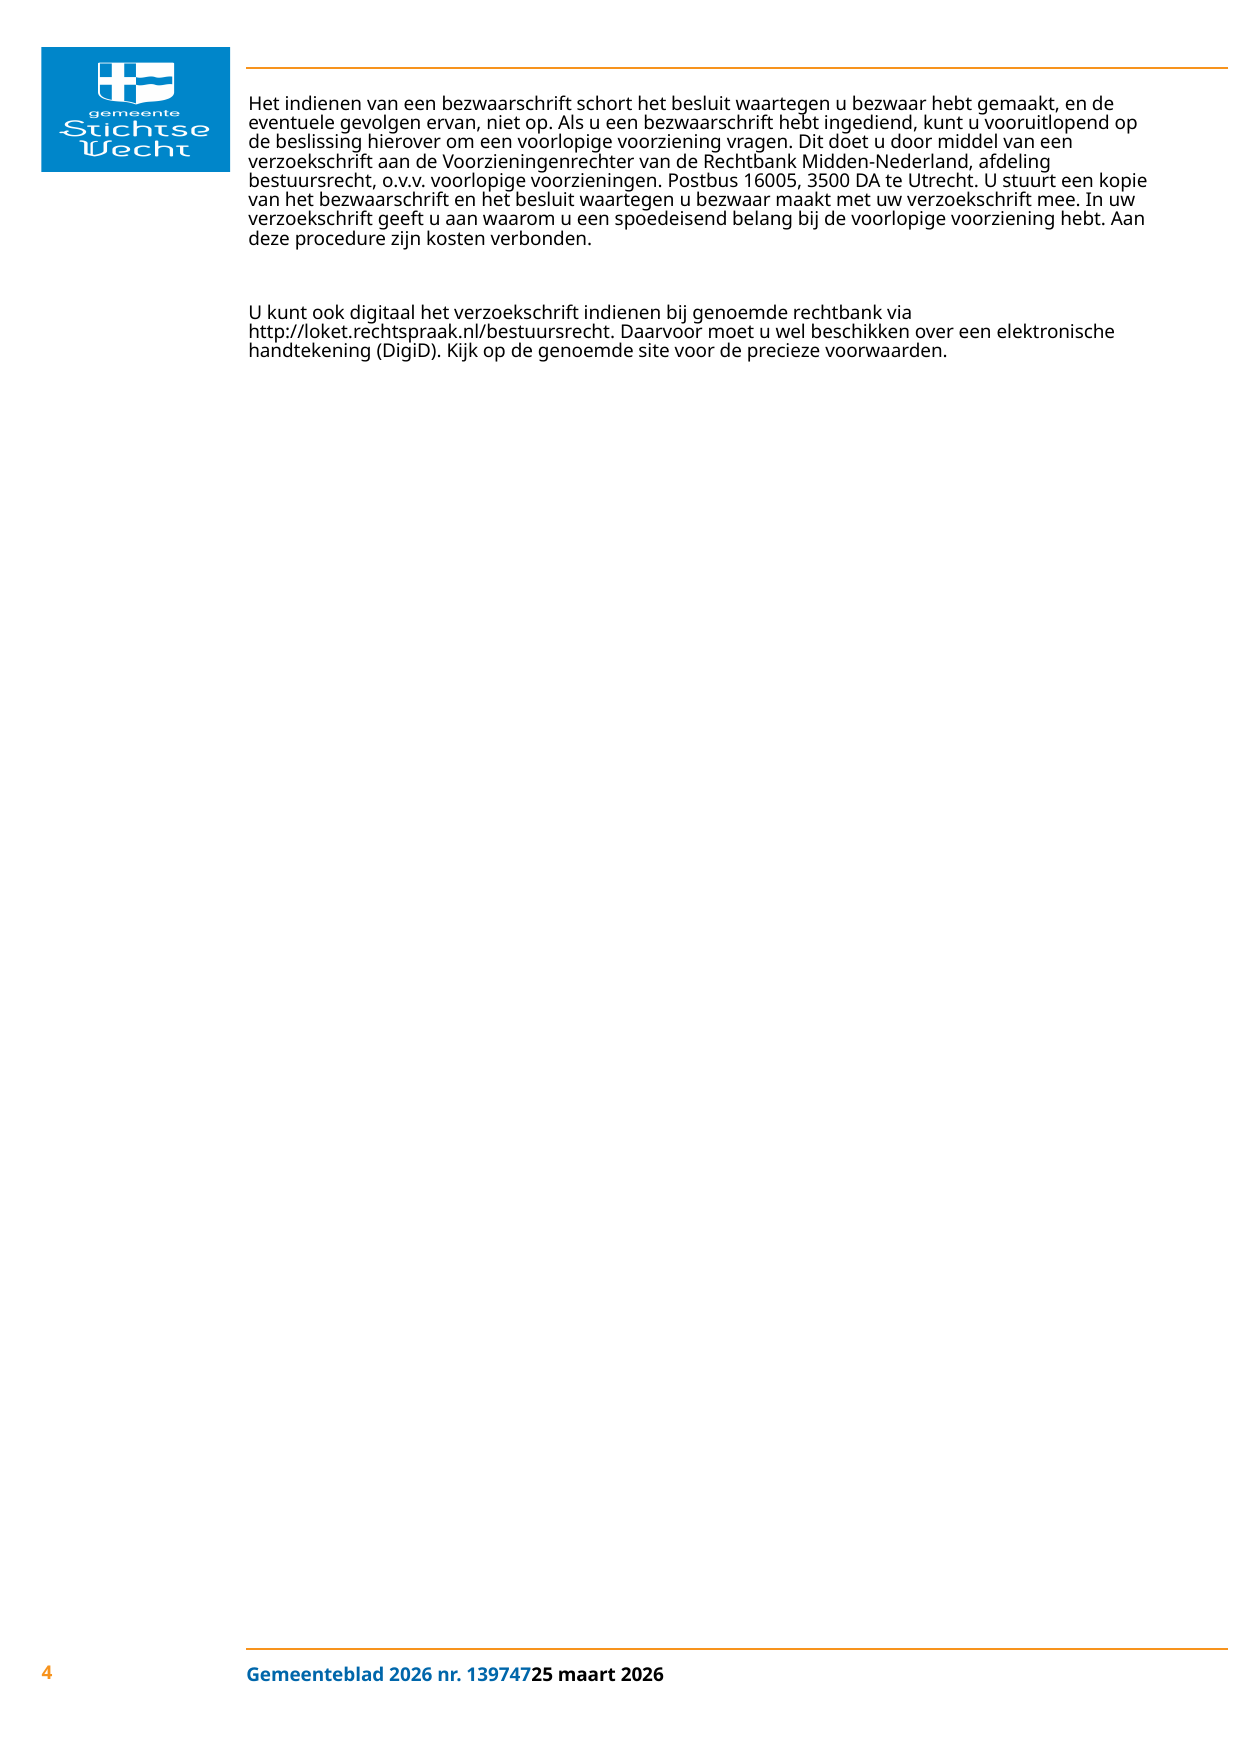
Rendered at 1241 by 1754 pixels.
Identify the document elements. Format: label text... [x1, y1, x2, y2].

picture [99, 63, 135, 101]
picture [137, 63, 174, 103]
text U kunt ook digitaal het verzoekschrift indienen bij genoemde rechtbank via http://loket.rechtspraak.nl/bestuursrecht. Daarvoor moet u wel beschikken over een elektronische handtekening (DigiD). Kijk op de genoemde site voor de precieze voorwaarden. [248, 304, 1152, 361]
text Het indienen van een bezwaarschrift schort het besluit waartegen u bezwaar hebt gemaakt, en de eventuele gevolgen ervan, niet op. Als u een bezwaarschrift hebt ingediend, kunt u vooruitlopend op de beslissing hierover om een voorlopige voorziening vragen. Dit doet u door middel van een verzoekschrift aan de Voorzieningenrechter van de Rechtbank Midden-Nederland, afdeling bestuursrecht, o.v.v. voorlopige voorzieningen. Postbus 16005, 3500 DA te Utrecht. U stuurt een kopie van het bezwaarschrift en het besluit waartegen u bezwaar maakt met uw verzoekschrift mee. In uw verzoekschrift geeft u aan waarom u een spoedeisend belang bij de voorlopige voorziening hebt. Aan deze procedure zijn kosten verbonden. [248, 95, 1152, 249]
